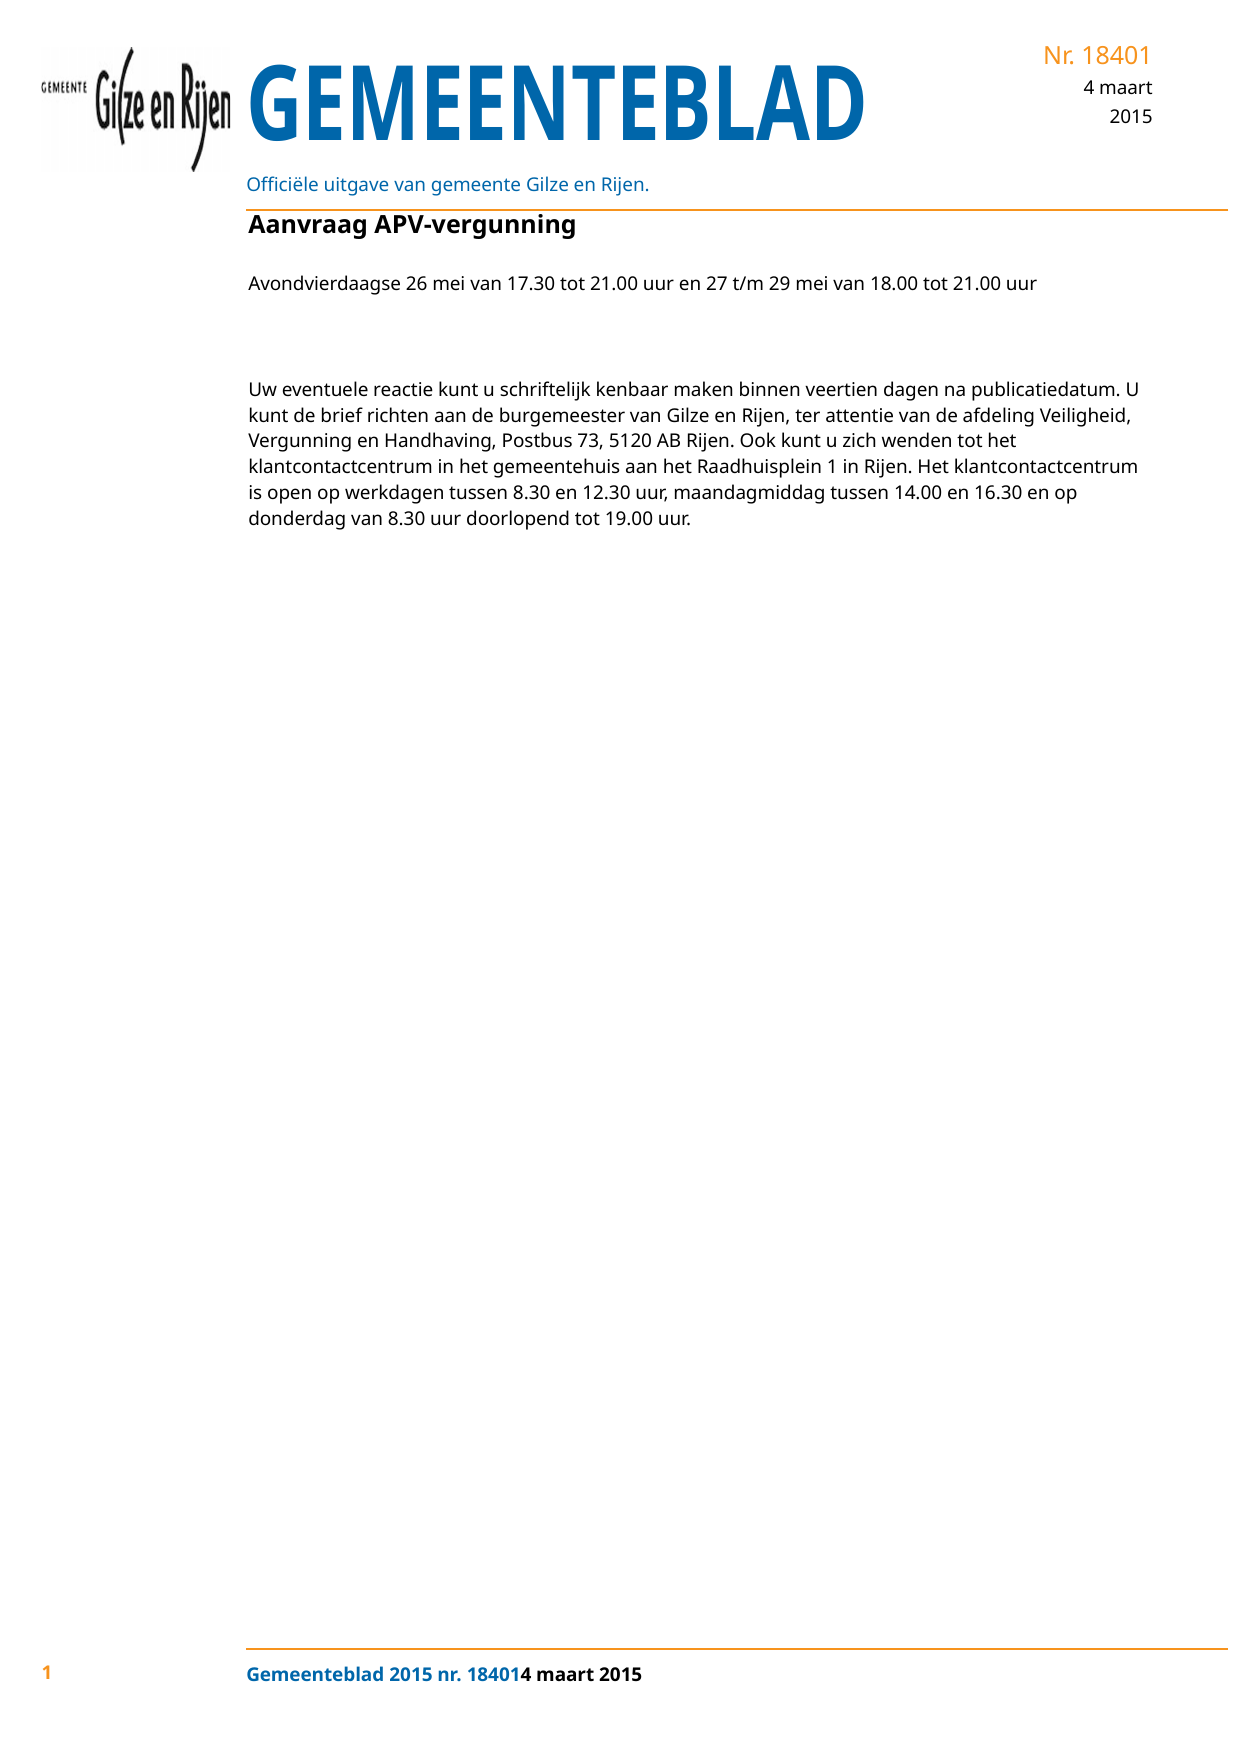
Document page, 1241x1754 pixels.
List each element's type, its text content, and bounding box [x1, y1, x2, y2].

text Aanvraag APV-vergunning [248, 211, 1152, 241]
picture [41, 47, 231, 172]
text Uw eventuele reactie kunt u schriftelijk kenbaar maken binnen veertien dagen na publicatiedatum. U kunt de brief richten aan de burgemeester van Gilze en Rijen, ter attentie van de afdeling Veiligheid, Vergunning en Handhaving, Postbus 73, 5120 AB Rijen. Ook kunt u zich wenden tot het klantcontactcentrum in het gemeentehuis aan het Raadhuisplein 1 in Rijen. Het klantcontactcentrum is open op werkdagen tussen 8.30 en 12.30 uur, maandagmiddag tussen 14.00 en 16.30 en op donderdag van 8.30 uur doorlopend tot 19.00 uur. [248, 376, 1152, 530]
text Avondvierdaagse 26 mei van 17.30 tot 21.00 uur en 27 t/m 29 mei van 18.00 tot 21.00 uur [248, 270, 1152, 296]
